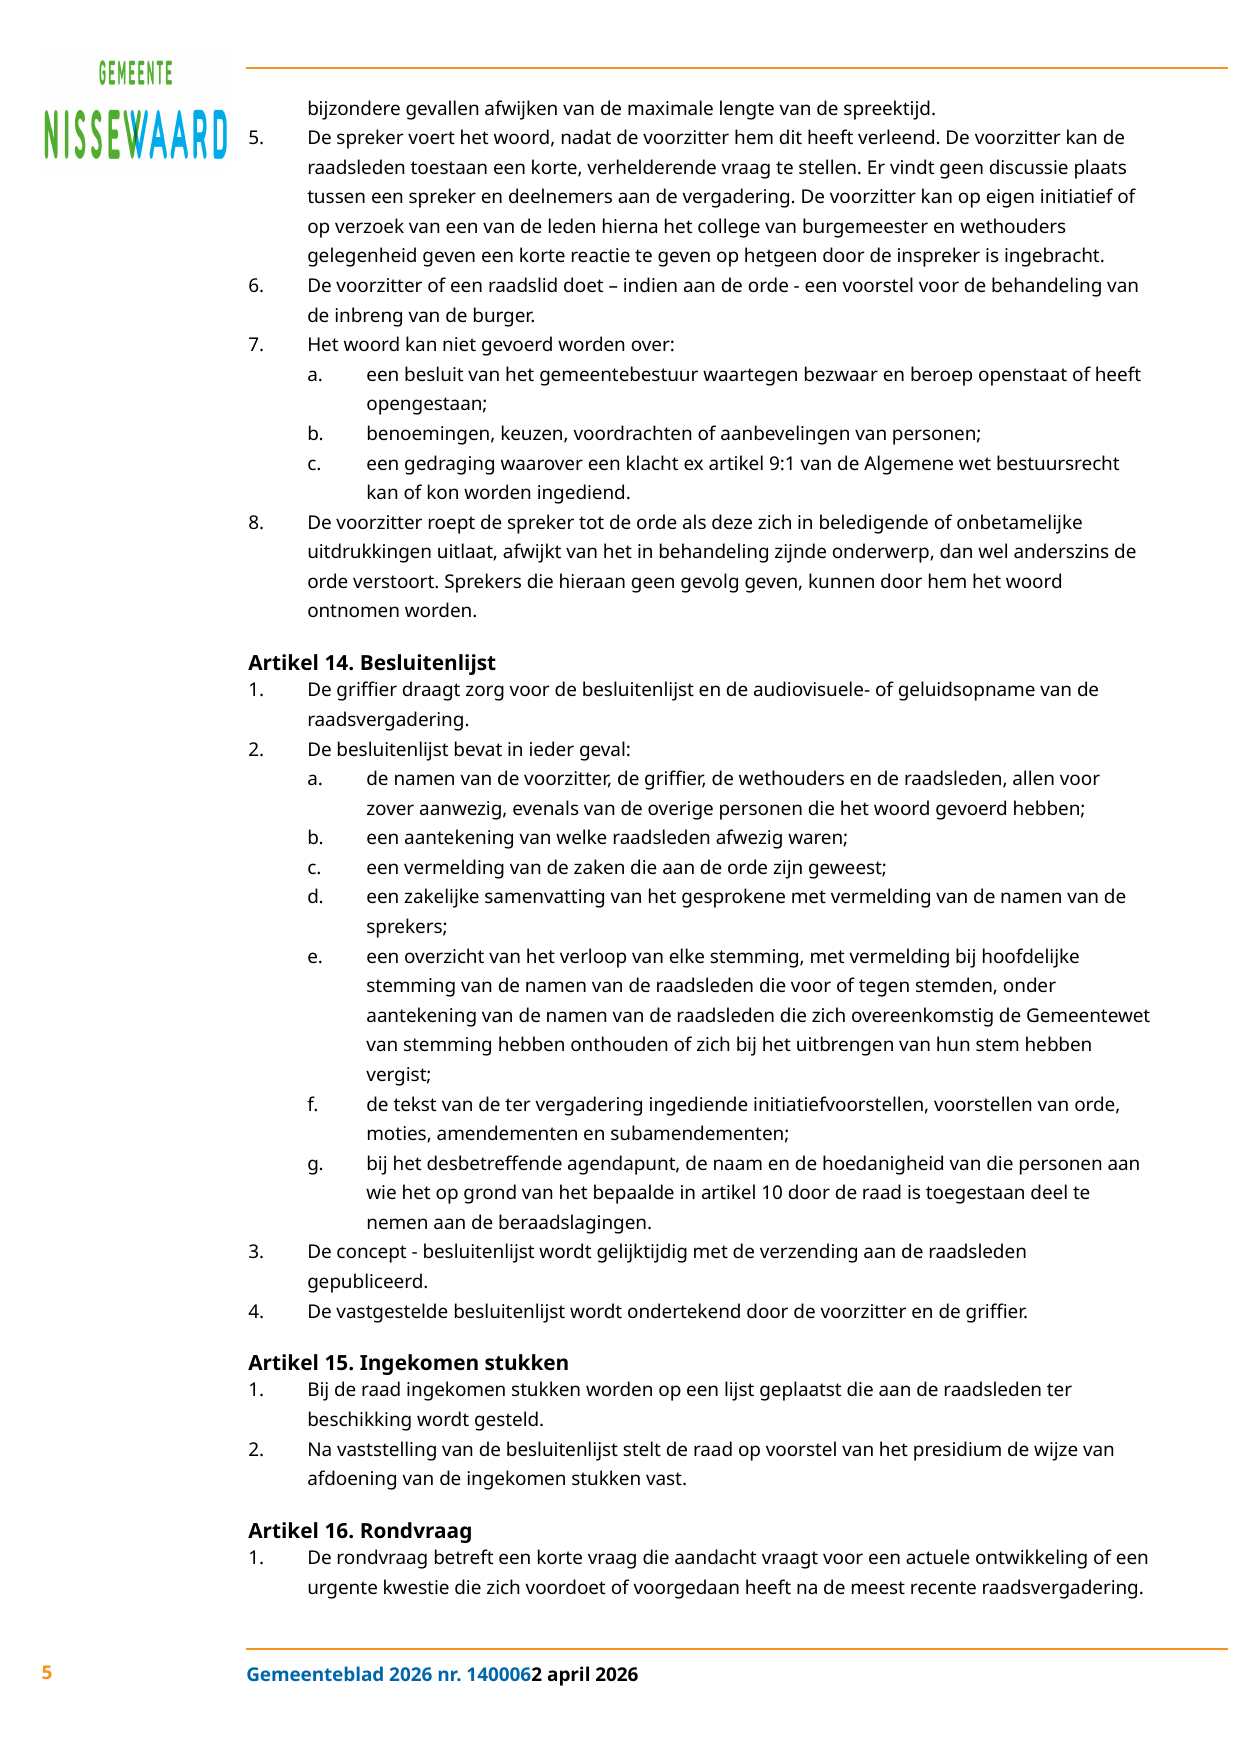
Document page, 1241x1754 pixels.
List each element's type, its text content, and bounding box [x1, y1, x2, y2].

list een zakelijke samenvatting van het gesprokene met vermelding van de namen van de sprekers; [307, 884, 1152, 939]
list De voorzitter of een raadslid doet – indien aan de orde - een voorstel voor de behandeling van de inbreng van de burger. [248, 272, 1152, 328]
list een overzicht van het verloop van elke stemming, met vermelding bij hoofdelijke stemming van de namen van de raadsleden die voor of tegen stemden, onder aantekening van de namen van de raadsleden die zich overeenkomstig de Gemeentewet van stemming hebben onthouden of zich bij het uitbrengen van hun stem hebben vergist; [307, 943, 1152, 1087]
list benoemingen, keuzen, voordrachten of aanbevelingen van personen; [307, 420, 1152, 446]
list De rondvraag betreft een korte vraag die aandacht vraagt voor een actuele ontwikkeling of een urgente kwestie die zich voordoet of voorgedaan heeft na de meest recente raadsvergadering. [248, 1544, 1152, 1599]
list De griffier draagt zorg voor de besluitenlijst en de audiovisuele- of geluidsopname van de raadsvergadering. [248, 677, 1152, 732]
picture [41, 47, 231, 172]
list bijzondere gevallen afwijken van de maximale lengte van de spreektijd. [248, 95, 1152, 121]
list een vermelding van de zaken die aan de orde zijn geweest; [307, 854, 1152, 880]
list De concept - besluitenlijst wordt gelijktijdig met de verzending aan de raadsleden gepubliceerd. [248, 1239, 1152, 1294]
list een gedraging waarover een klacht ex artikel 9:1 van de Algemene wet bestuursrecht kan of kon worden ingediend. [307, 450, 1152, 505]
list Na vaststelling van de besluitenlijst stelt de raad op voorstel van het presidium de wijze van afdoening van de ingekomen stukken vast. [248, 1436, 1152, 1491]
list Het woord kan niet gevoerd worden over: [248, 331, 1152, 357]
list De spreker voert het woord, nadat de voorzitter hem dit heeft verleend. De voorzitter kan de raadsleden toestaan een korte, verhelderende vraag te stellen. Er vindt geen discussie plaats tussen een spreker en deelnemers aan de vergadering. De voorzitter kan op eigen initiatief of op verzoek van een van de leden hierna het college van burgemeester en wethouders gelegenheid geven een korte reactie te geven op hetgeen door de inspreker is ingebracht. [248, 124, 1152, 268]
list Bij de raad ingekomen stukken worden op een lijst geplaatst die aan de raadsleden ter beschikking wordt gesteld. [248, 1377, 1152, 1432]
list de tekst van de ter vergadering ingediende initiatiefvoorstellen, voorstellen van orde, moties, amendementen en subamendementen; [307, 1091, 1152, 1146]
list De besluitenlijst bevat in ieder geval: [248, 736, 1152, 761]
text Artikel 15. Ingekomen stukken [248, 1348, 1152, 1377]
list de namen van de voorzitter, de griffier, de wethouders en de raadsleden, allen voor zover aanwezig, evenals van de overige personen die het woord gevoerd hebben; [307, 765, 1152, 821]
list bij het desbetreffende agendapunt, de naam en de hoedanigheid van die personen aan wie het op grond van het bepaalde in artikel 10 door de raad is toegestaan deel te nemen aan de beraadslagingen. [307, 1150, 1152, 1235]
list De vastgestelde besluitenlijst wordt ondertekend door de voorzitter en de griffier. [248, 1298, 1152, 1323]
list een besluit van het gemeentebestuur waartegen bezwaar en beroep openstaat of heeft opengestaan; [307, 361, 1152, 416]
list De voorzitter roept de spreker tot de orde als deze zich in beledigende of onbetamelijke uitdrukkingen uitlaat, afwijkt van het in behandeling zijnde onderwerp, dan wel anderszins de orde verstoort. Sprekers die hieraan geen gevolg geven, kunnen door hem het woord ontnomen worden. [248, 509, 1152, 623]
text Artikel 16. Rondvraag [248, 1516, 1152, 1544]
list een aantekening van welke raadsleden afwezig waren; [307, 824, 1152, 850]
text Artikel 14. Besluitenlijst [248, 648, 1152, 677]
